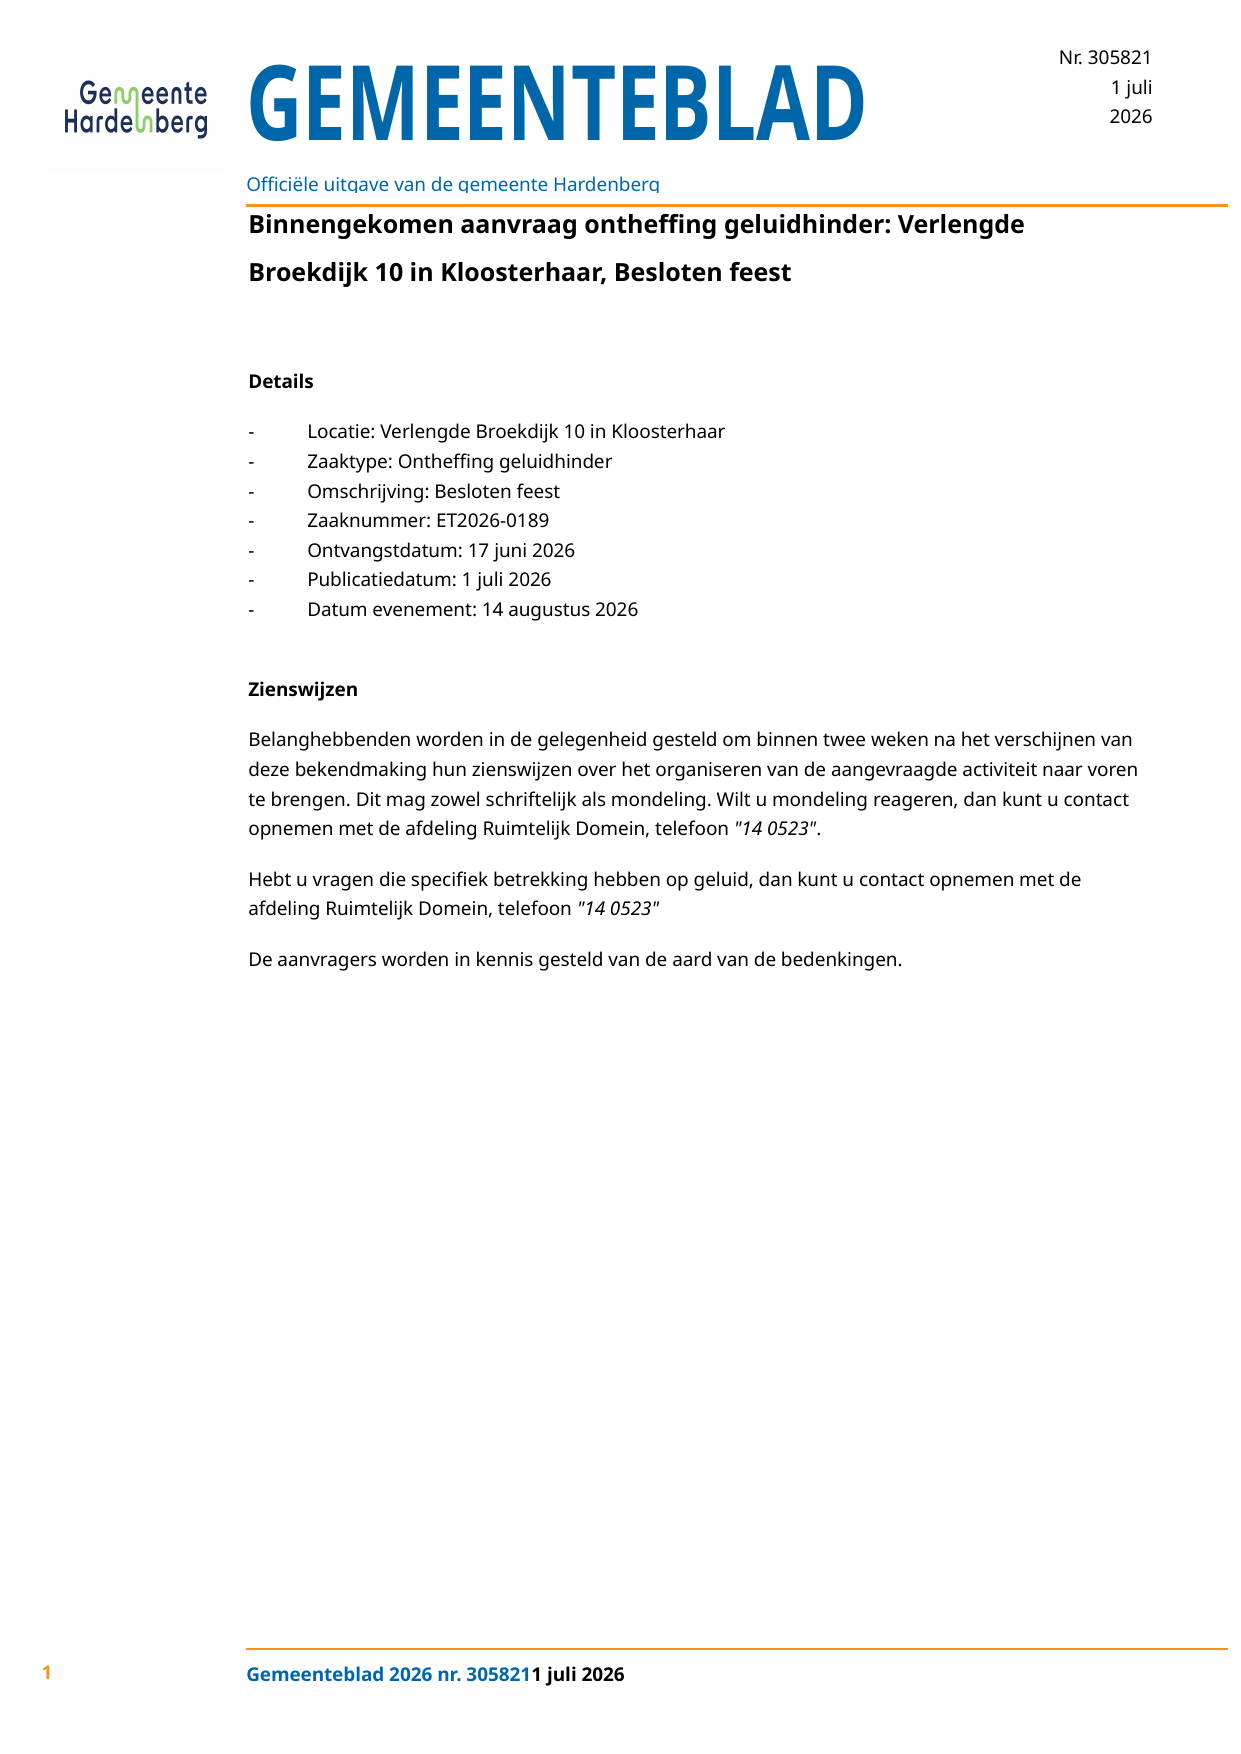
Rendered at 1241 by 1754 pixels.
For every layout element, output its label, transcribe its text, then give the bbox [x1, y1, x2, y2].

text Belanghebbenden worden in de gelegenheid gesteld om binnen twee weken na het verschijnen van deze bekendmaking hun zienswijzen over het organiseren van de aangevraagde activiteit naar voren te brengen. Dit mag zowel schriftelijk als mondeling. Wilt u mondeling reageren, dan kunt u contact opnemen met de afdeling Ruimtelijk Domein, telefoon "14 0523". [248, 727, 1152, 841]
text Binnengekomen aanvraag ontheffing geluidhinder: Verlengde Broekdijk 10 in Kloosterhaar, Besloten feest [248, 207, 1152, 288]
list Locatie: Verlengde Broekdijk 10 in Kloosterhaar [248, 419, 1152, 444]
text Hebt u vragen die specifiek betrekking hebben op geluid, dan kunt u contact opnemen met de afdeling Ruimtelijk Domein, telefoon "14 0523" [248, 866, 1152, 921]
text Zienswijzen [248, 676, 1152, 702]
list Ontvangstdatum: 17 juni 2026 [248, 537, 1152, 563]
list Publicatiedatum: 1 juli 2026 [248, 567, 1152, 592]
text De aanvragers worden in kennis gesteld van de aard van de bedenkingen. [248, 946, 1152, 972]
list Omschrijving: Besloten feest [248, 478, 1152, 504]
list Zaaktype: Ontheffing geluidhinder [248, 448, 1152, 474]
text Details [248, 368, 1152, 394]
list Datum evenement: 14 augustus 2026 [248, 596, 1152, 622]
picture [41, 47, 231, 172]
list Zaaknummer: ET2026-0189 [248, 507, 1152, 533]
